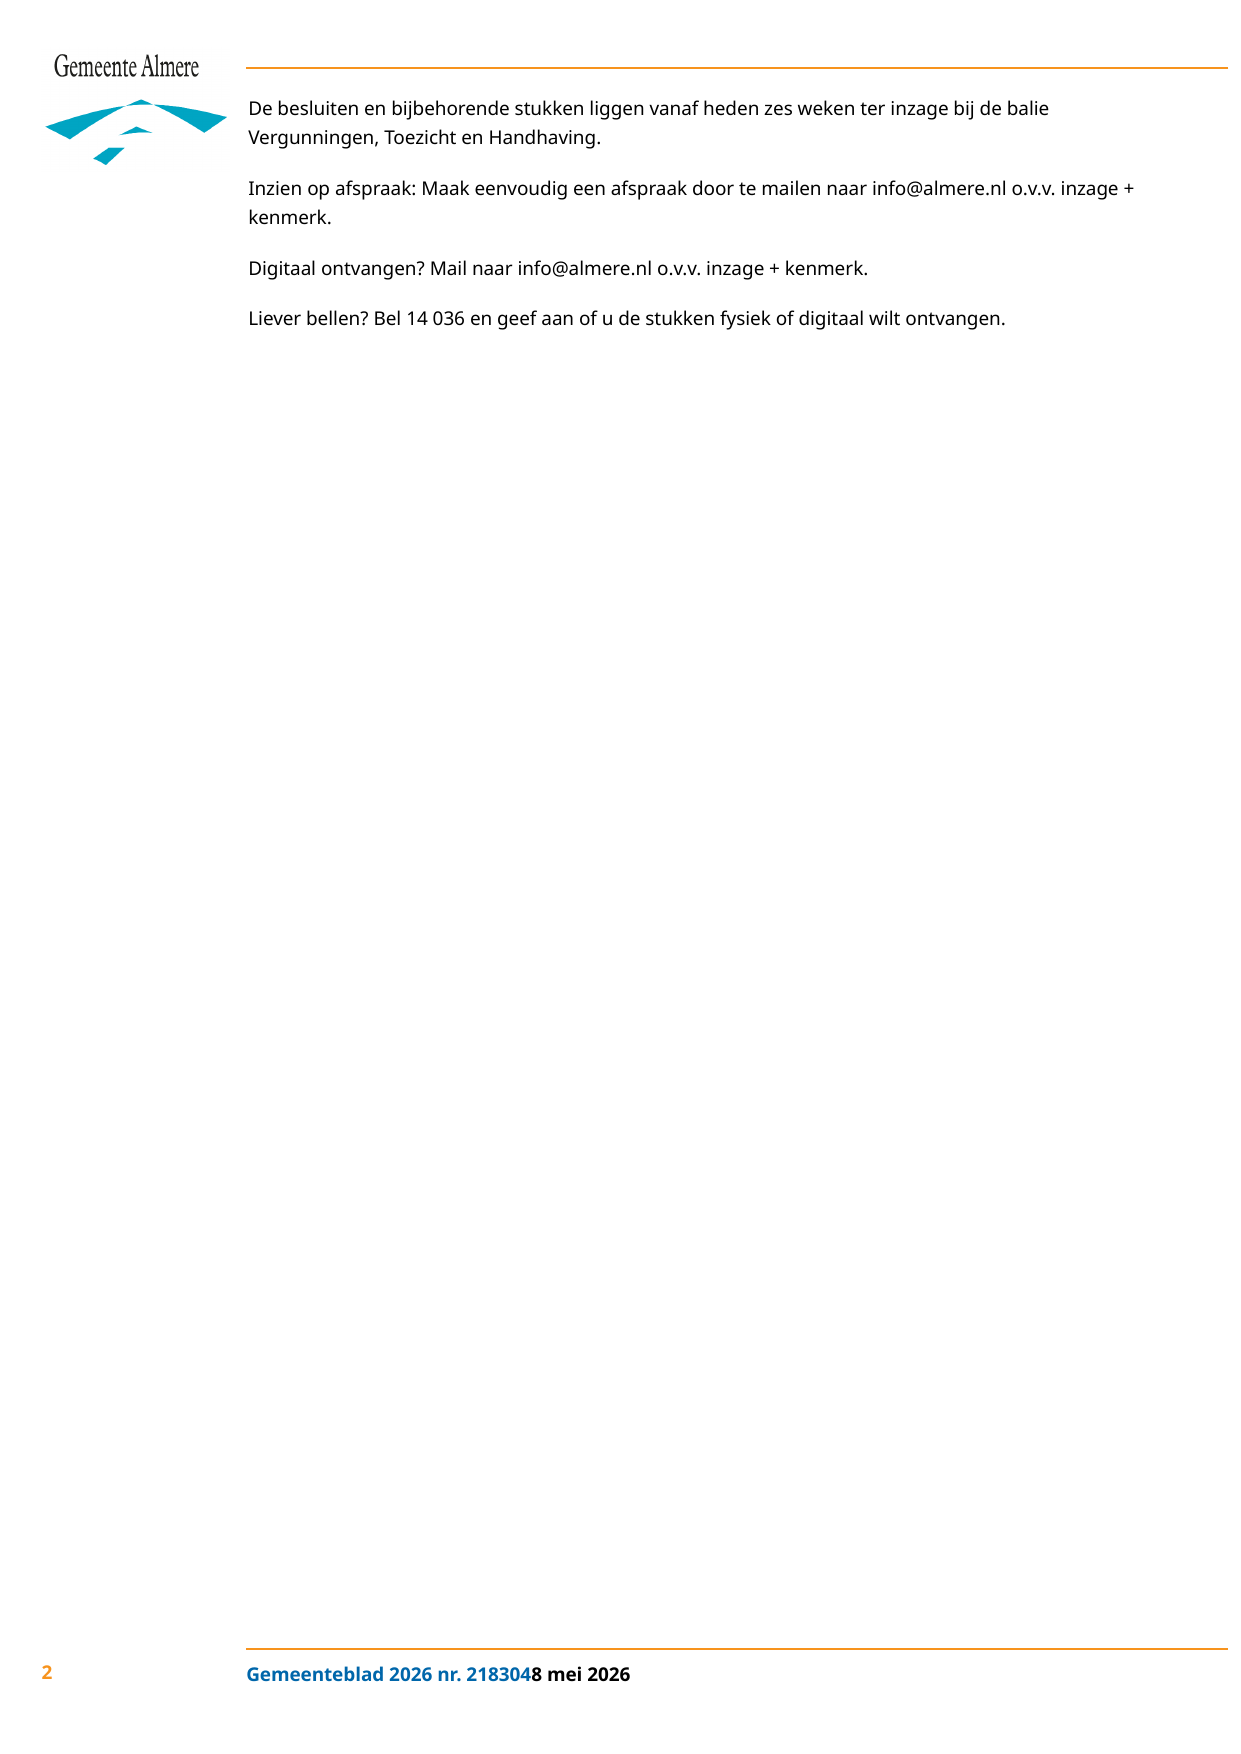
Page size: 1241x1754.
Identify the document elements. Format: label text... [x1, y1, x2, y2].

text Digitaal ontvangen? Mail naar info@almere.nl o.v.v. inzage + kenmerk. [248, 255, 1152, 281]
picture [41, 47, 231, 172]
text Inzien op afspraak: Maak eenvoudig een afspraak door te mailen naar info@almere.nl o.v.v. inzage + kenmerk. [248, 175, 1152, 230]
text Liever bellen? Bel 14 036 en geef aan of u de stukken fysiek of digitaal wilt ontvangen. [248, 305, 1152, 331]
text De besluiten en bijbehorende stukken liggen vanaf heden zes weken ter inzage bij de balie Vergunningen, Toezicht en Handhaving. [248, 95, 1152, 150]
